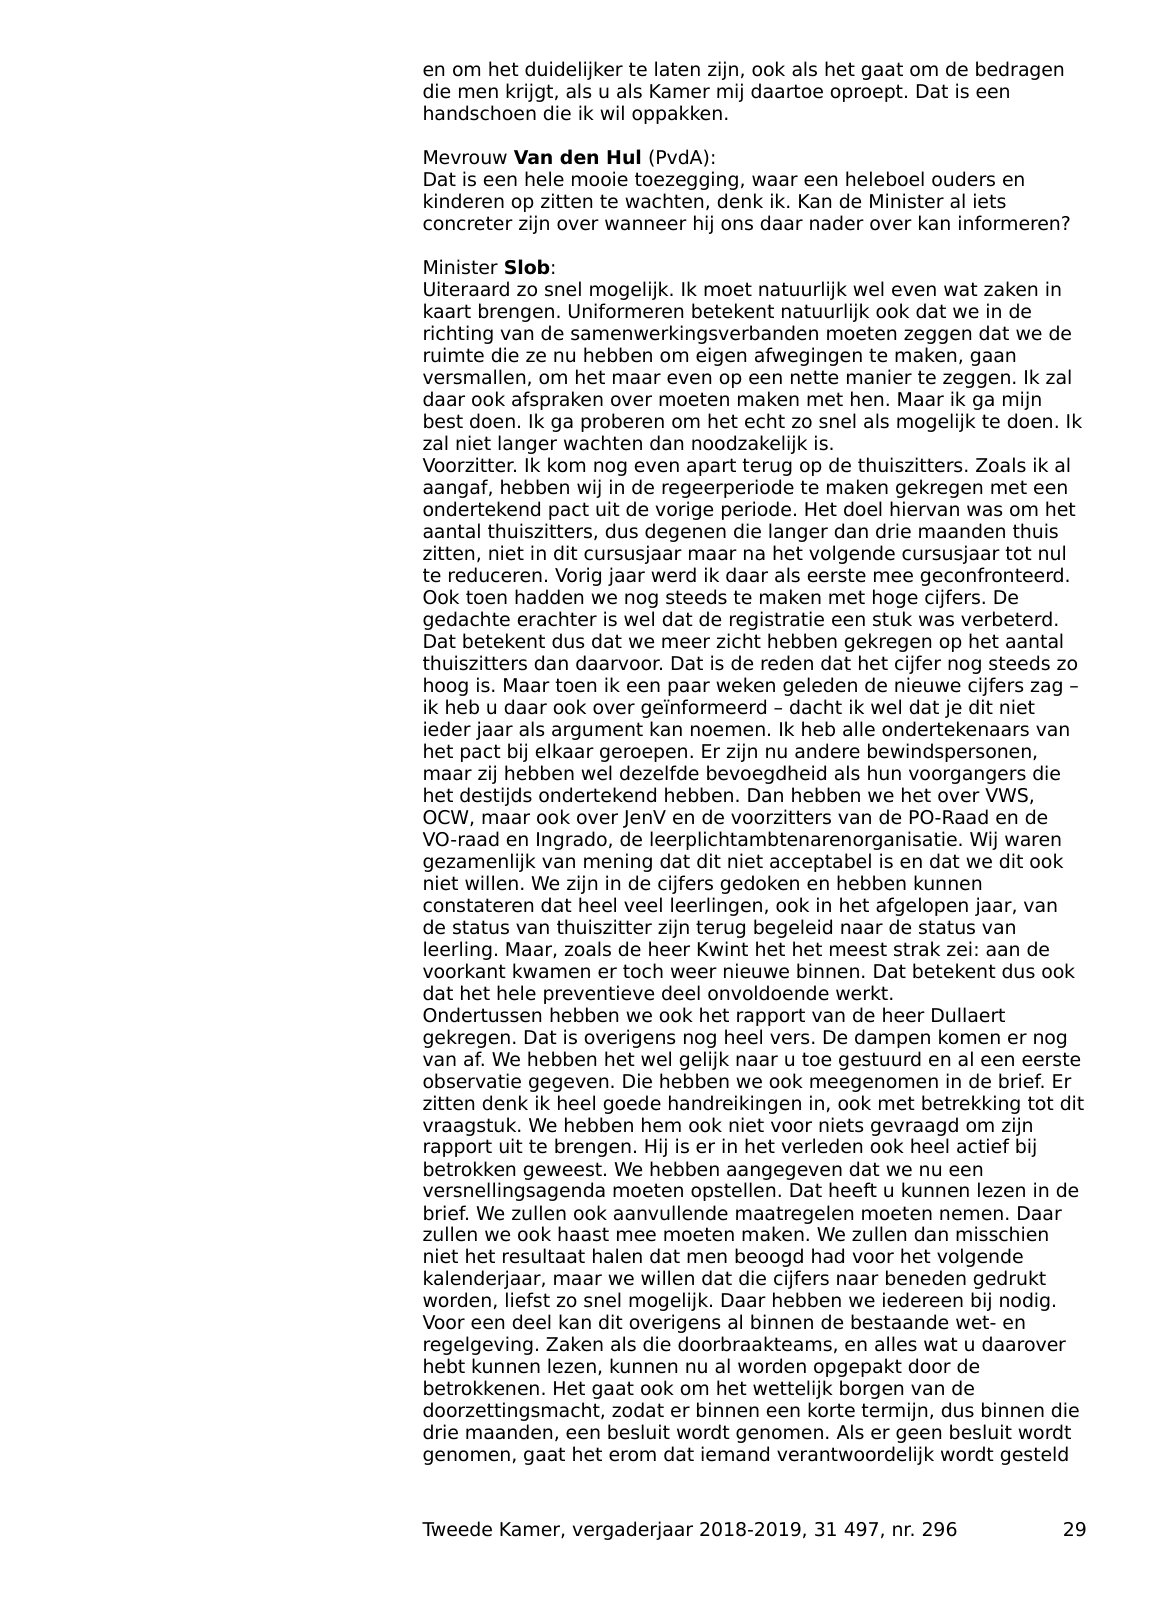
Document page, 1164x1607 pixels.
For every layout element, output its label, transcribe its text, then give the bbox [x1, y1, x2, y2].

text Mevrouw Van den Hul (PvdA): [422, 147, 1087, 169]
text Voorzitter. Ik kom nog even apart terug op de thuiszitters. Zoals ik al aangaf, hebben wij in de regeerperiode te maken gekregen met een ondertekend pact uit de vorige periode. Het doel hiervan was om het aantal thuiszitters, dus degenen die langer dan drie maanden thuis zitten, niet in dit cursusjaar maar na het volgende cursusjaar tot nul te reduceren. Vorig jaar werd ik daar als eerste mee geconfronteerd. Ook toen hadden we nog steeds te maken met hoge cijfers. De gedachte erachter is wel dat de registratie een stuk was verbeterd. Dat betekent dus dat we meer zicht hebben gekregen op het aantal thuiszitters dan daarvoor. Dat is de reden dat het cijfer nog steeds zo hoog is. Maar toen ik een paar weken geleden de nieuwe cijfers zag – ik heb u daar ook over geïnformeerd – dacht ik wel dat je dit niet ieder jaar als argument kan noemen. Ik heb alle ondertekenaars van het pact bij elkaar geroepen. Er zijn nu andere bewindspersonen, maar zij hebben wel dezelfde bevoegdheid als hun voorgangers die het destijds ondertekend hebben. Dan hebben we het over VWS, OCW, maar ook over JenV en de voorzitters van de PO-Raad en de VO-raad en Ingrado, de leerplichtambtenarenorganisatie. Wij waren gezamenlijk van mening dat dit niet acceptabel is en dat we dit ook niet willen. We zijn in de cijfers gedoken en hebben kunnen constateren dat heel veel leerlingen, ook in het afgelopen jaar, van de status van thuiszitter zijn terug begeleid naar de status van leerling. Maar, zoals de heer Kwint het het meest strak zei: aan de voorkant kwamen er toch weer nieuwe binnen. Dat betekent dus ook dat het hele preventieve deel onvoldoende werkt. [422, 455, 1087, 1004]
text Voor een deel kan dit overigens al binnen de bestaande wet- en regelgeving. Zaken als die doorbraakteams, en alles wat u daarover hebt kunnen lezen, kunnen nu al worden opgepakt door de betrokkenen. Het gaat ook om het wettelijk borgen van de doorzettingsmacht, zodat er binnen een korte termijn, dus binnen die drie maanden, een besluit wordt genomen. Als er geen besluit wordt genomen, gaat het erom dat iemand verantwoordelijk wordt gesteld [422, 1312, 1087, 1466]
text Minister Slob: [422, 257, 1087, 279]
text Dat is een hele mooie toezegging, waar een heleboel ouders en kinderen op zitten te wachten, denk ik. Kan de Minister al iets concreter zijn over wanneer hij ons daar nader over kan informeren? [422, 169, 1087, 235]
text Ondertussen hebben we ook het rapport van de heer Dullaert gekregen. Dat is overigens nog heel vers. De dampen komen er nog van af. We hebben het wel gelijk naar u toe gestuurd en al een eerste observatie gegeven. Die hebben we ook meegenomen in de brief. Er zitten denk ik heel goede handreikingen in, ook met betrekking tot dit vraagstuk. We hebben hem ook niet voor niets gevraagd om zijn rapport uit te brengen. Hij is er in het verleden ook heel actief bij betrokken geweest. We hebben aangegeven dat we nu een versnellingsagenda moeten opstellen. Dat heeft u kunnen lezen in de brief. We zullen ook aanvullende maatregelen moeten nemen. Daar zullen we ook haast mee moeten maken. We zullen dan misschien niet het resultaat halen dat men beoogd had voor het volgende kalenderjaar, maar we willen dat die cijfers naar beneden gedrukt worden, liefst zo snel mogelijk. Daar hebben we iedereen bij nodig. [422, 1004, 1087, 1312]
text en om het duidelijker te laten zijn, ook als het gaat om de bedragen die men krijgt, als u als Kamer mij daartoe oproept. Dat is een handschoen die ik wil oppakken. [422, 59, 1087, 125]
text Uiteraard zo snel mogelijk. Ik moet natuurlijk wel even wat zaken in kaart brengen. Uniformeren betekent natuurlijk ook dat we in de richting van de samenwerkingsverbanden moeten zeggen dat we de ruimte die ze nu hebben om eigen afwegingen te maken, gaan versmallen, om het maar even op een nette manier te zeggen. Ik zal daar ook afspraken over moeten maken met hen. Maar ik ga mijn best doen. Ik ga proberen om het echt zo snel als mogelijk te doen. Ik zal niet langer wachten dan noodzakelijk is. [422, 279, 1087, 455]
